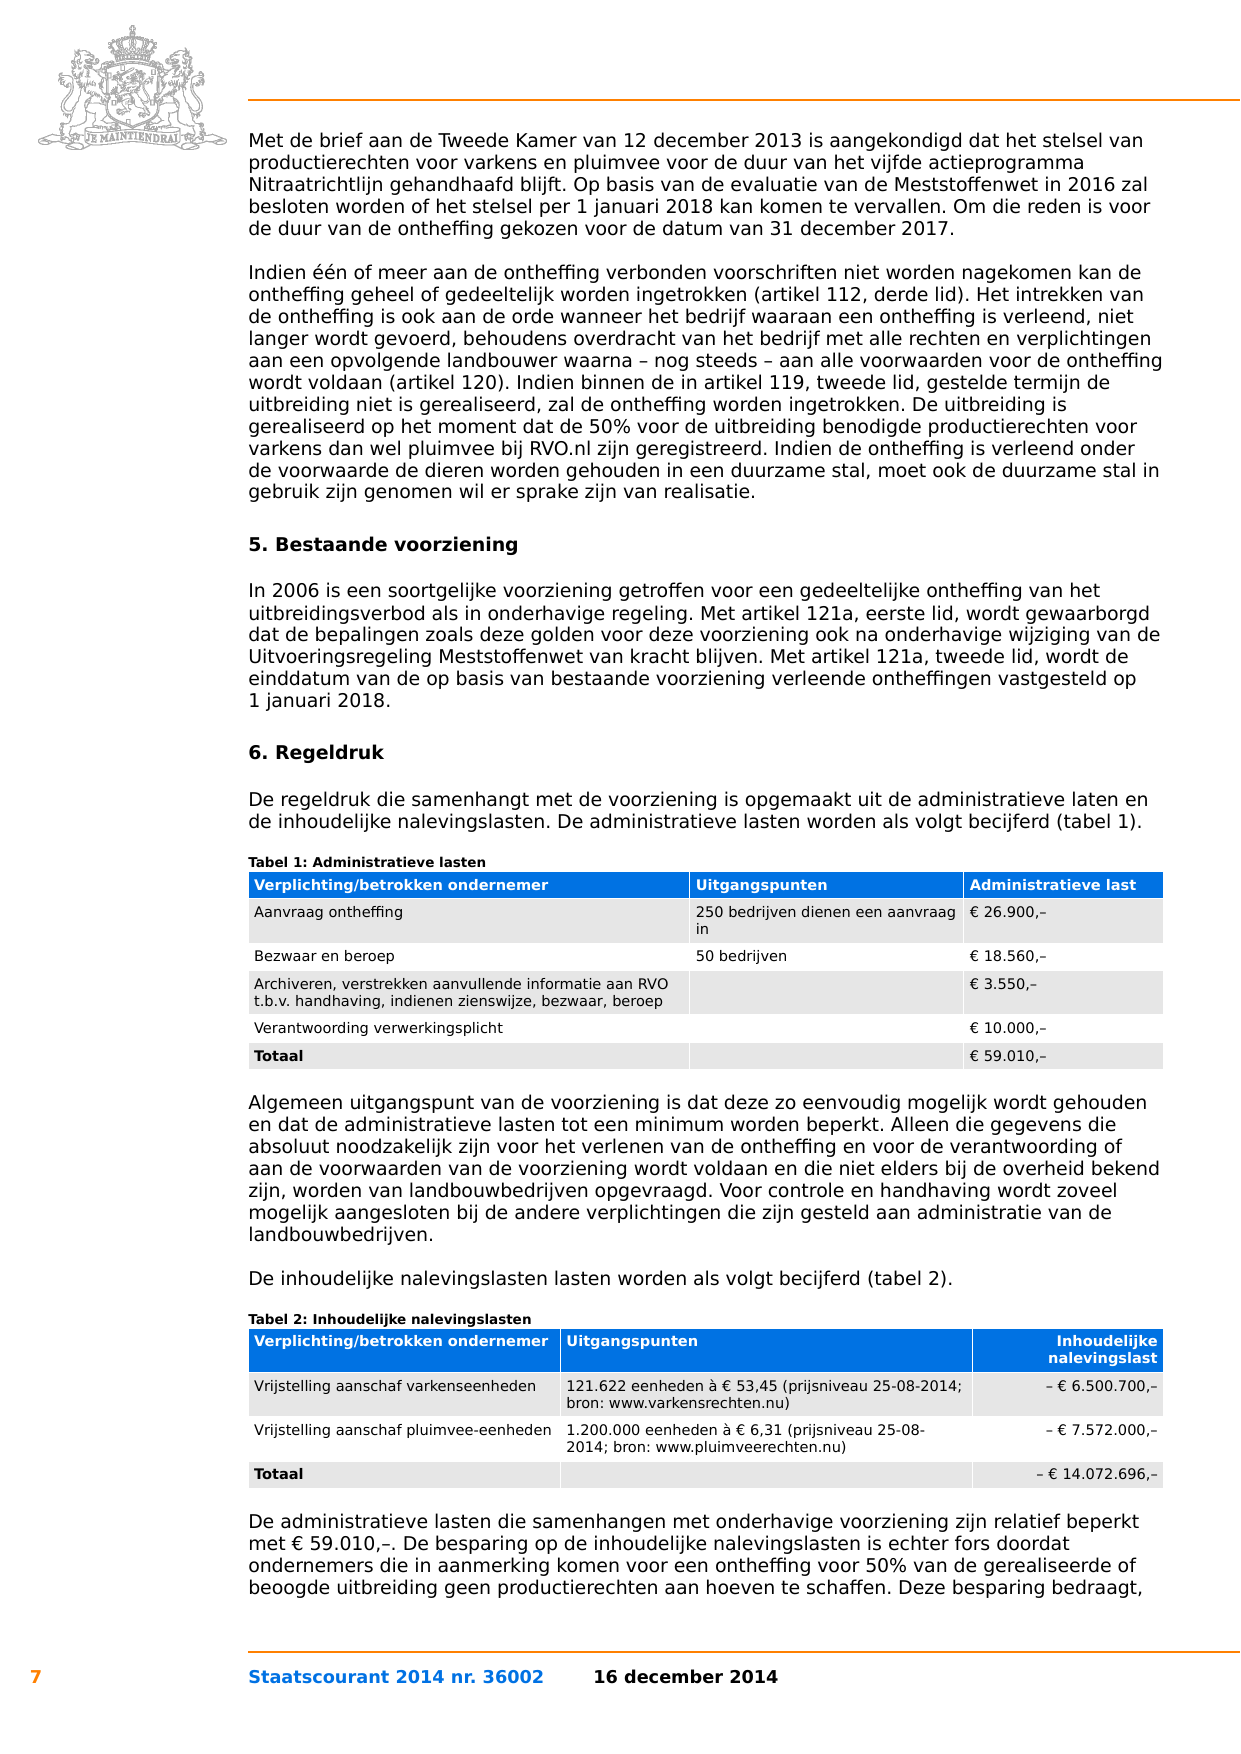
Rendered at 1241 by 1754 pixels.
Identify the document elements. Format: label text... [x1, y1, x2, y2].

table_cell Totaal [249, 1043, 689, 1069]
text De regeldruk die samenhangt met de voorziening is opgemaakt uit de administratieve laten en de inhoudelijke nalevingslasten. De administratieve lasten worden als volgt becijferd (tabel 1). [248, 789, 1163, 833]
table_cell Totaal [249, 1462, 560, 1488]
table_cell Verantwoording verwerkingsplicht [249, 1015, 689, 1042]
table_cell 250 bedrijven dienen een aanvraag in [690, 899, 963, 943]
text Indien één of meer aan de ontheffing verbonden voorschriften niet worden nagekomen kan de ontheffing geheel of gedeeltelijk worden ingetrokken (artikel 112, derde lid). Het intrekken van de ontheffing is ook aan de orde wanneer het bedrijf waaraan een ontheffing is verleend, niet langer wordt gevoerd, behoudens overdracht van het bedrijf met alle rechten en verplichtingen aan een opvolgende landbouwer waarna – nog steeds – aan alle voorwaarden voor de ontheffing wordt voldaan (artikel 120). Indien binnen de in artikel 119, tweede lid, gestelde termijn de uitbreiding niet is gerealiseerd, zal de ontheffing worden ingetrokken. De uitbreiding is gerealiseerd op het moment dat de 50% voor de uitbreiding benodigde productierechten voor varkens dan wel pluimvee bij RVO.nl zijn geregistreerd. Indien de ontheffing is verleend onder de voorwaarde de dieren worden gehouden in een duurzame stal, moet ook de duurzame stal in gebruik zijn genomen wil er sprake zijn van realisatie. [248, 262, 1163, 503]
table_cell € 59.010,– [964, 1043, 1163, 1069]
table_cell Vrijstelling aanschaf varkenseenheden [249, 1373, 560, 1416]
table_cell € 18.560,– [964, 944, 1163, 970]
text De inhoudelijke nalevingslasten lasten worden als volgt becijferd (tabel 2). [248, 1268, 1163, 1290]
table_cell Archiveren, verstrekken aanvullende informatie aan RVO t.b.v. handhaving, indienen zienswijze, bezwaar, beroep [249, 971, 689, 1014]
table_cell Verplichting/betrokken ondernemer [249, 872, 689, 898]
table_cell Inhoudelijke nalevingslast [973, 1329, 1163, 1372]
table_cell Verplichting/betrokken ondernemer [249, 1329, 560, 1372]
table_cell 50 bedrijven [690, 944, 963, 970]
table_cell € 26.900,– [964, 899, 1163, 943]
text In 2006 is een soortgelijke voorziening getroffen voor een gedeeltelijke ontheffing van het uitbreidingsverbod als in onderhavige regeling. Met artikel 121a, eerste lid, wordt gewaarborgd dat de bepalingen zoals deze golden voor deze voorziening ook na onderhavige wijziging van de Uitvoeringsregeling Meststoffenwet van kracht blijven. Met artikel 121a, tweede lid, wordt de einddatum van de op basis van bestaande voorziening verleende ontheffingen vastgesteld op 1 januari 2018. [248, 580, 1163, 712]
table_cell € 3.550,– [964, 971, 1163, 1014]
text De administratieve lasten die samenhangen met onderhavige voorziening zijn relatief beperkt met € 59.010,–. De besparing op de inhoudelijke nalevingslasten is echter fors doordat ondernemers die in aanmerking komen voor een ontheffing voor 50% van de gerealiseerde of beoogde uitbreiding geen productierechten aan hoeven te schaffen. Deze besparing bedraagt, [248, 1511, 1163, 1599]
table_cell – € 14.072.696,– [973, 1462, 1163, 1488]
picture [38, 25, 227, 150]
table_cell Administratieve last [964, 872, 1163, 898]
table_cell Aanvraag ontheffing [249, 899, 689, 943]
table_cell € 10.000,– [964, 1015, 1163, 1042]
table_cell [690, 1043, 963, 1069]
text Met de brief aan de Tweede Kamer van 12 december 2013 is aangekondigd dat het stelsel van productierechten voor varkens en pluimvee voor de duur van het vijfde actieprogramma Nitraatrichtlijn gehandhaafd blijft. Op basis van de evaluatie van de Meststoffenwet in 2016 zal besloten worden of het stelsel per 1 januari 2018 kan komen te vervallen. Om die reden is voor de duur van de ontheffing gekozen voor de datum van 31 december 2017. [248, 130, 1163, 240]
table_header Tabel 2: Inhoudelijke nalevingslasten [248, 1312, 1163, 1327]
table_cell Bezwaar en beroep [249, 944, 689, 970]
table_cell Uitgangspunten [690, 872, 963, 898]
table_cell Vrijstelling aanschaf pluimvee-eenheden [249, 1417, 560, 1461]
table_cell [561, 1462, 972, 1488]
table_cell 1.200.000 eenheden à € 6,31 (prijsniveau 25-08-2014; bron: www.pluimveerechten.nu) [561, 1417, 972, 1461]
table_cell 121.622 eenheden à € 53,45 (prijsniveau 25-08-2014; bron: www.varkensrechten.nu) [561, 1373, 972, 1416]
table_header Tabel 1: Administratieve lasten [248, 855, 1163, 871]
table_cell [690, 1015, 963, 1042]
table_cell [690, 971, 963, 1014]
table_cell Uitgangspunten [561, 1329, 972, 1372]
subtitle 6. Regeldruk [248, 742, 1163, 764]
table_cell – € 7.572.000,– [973, 1417, 1163, 1461]
subtitle 5. Bestaande voorziening [248, 533, 1163, 555]
text Algemeen uitgangspunt van de voorziening is dat deze zo eenvoudig mogelijk wordt gehouden en dat de administratieve lasten tot een minimum worden beperkt. Alleen die gegevens die absoluut noodzakelijk zijn voor het verlenen van de ontheffing en voor de verantwoording of aan de voorwaarden van de voorziening wordt voldaan en die niet elders bij de overheid bekend zijn, worden van landbouwbedrijven opgevraagd. Voor controle en handhaving wordt zoveel mogelijk aangesloten bij de andere verplichtingen die zijn gesteld aan administratie van de landbouwbedrijven. [248, 1092, 1163, 1246]
table_cell – € 6.500.700,– [973, 1373, 1163, 1416]
